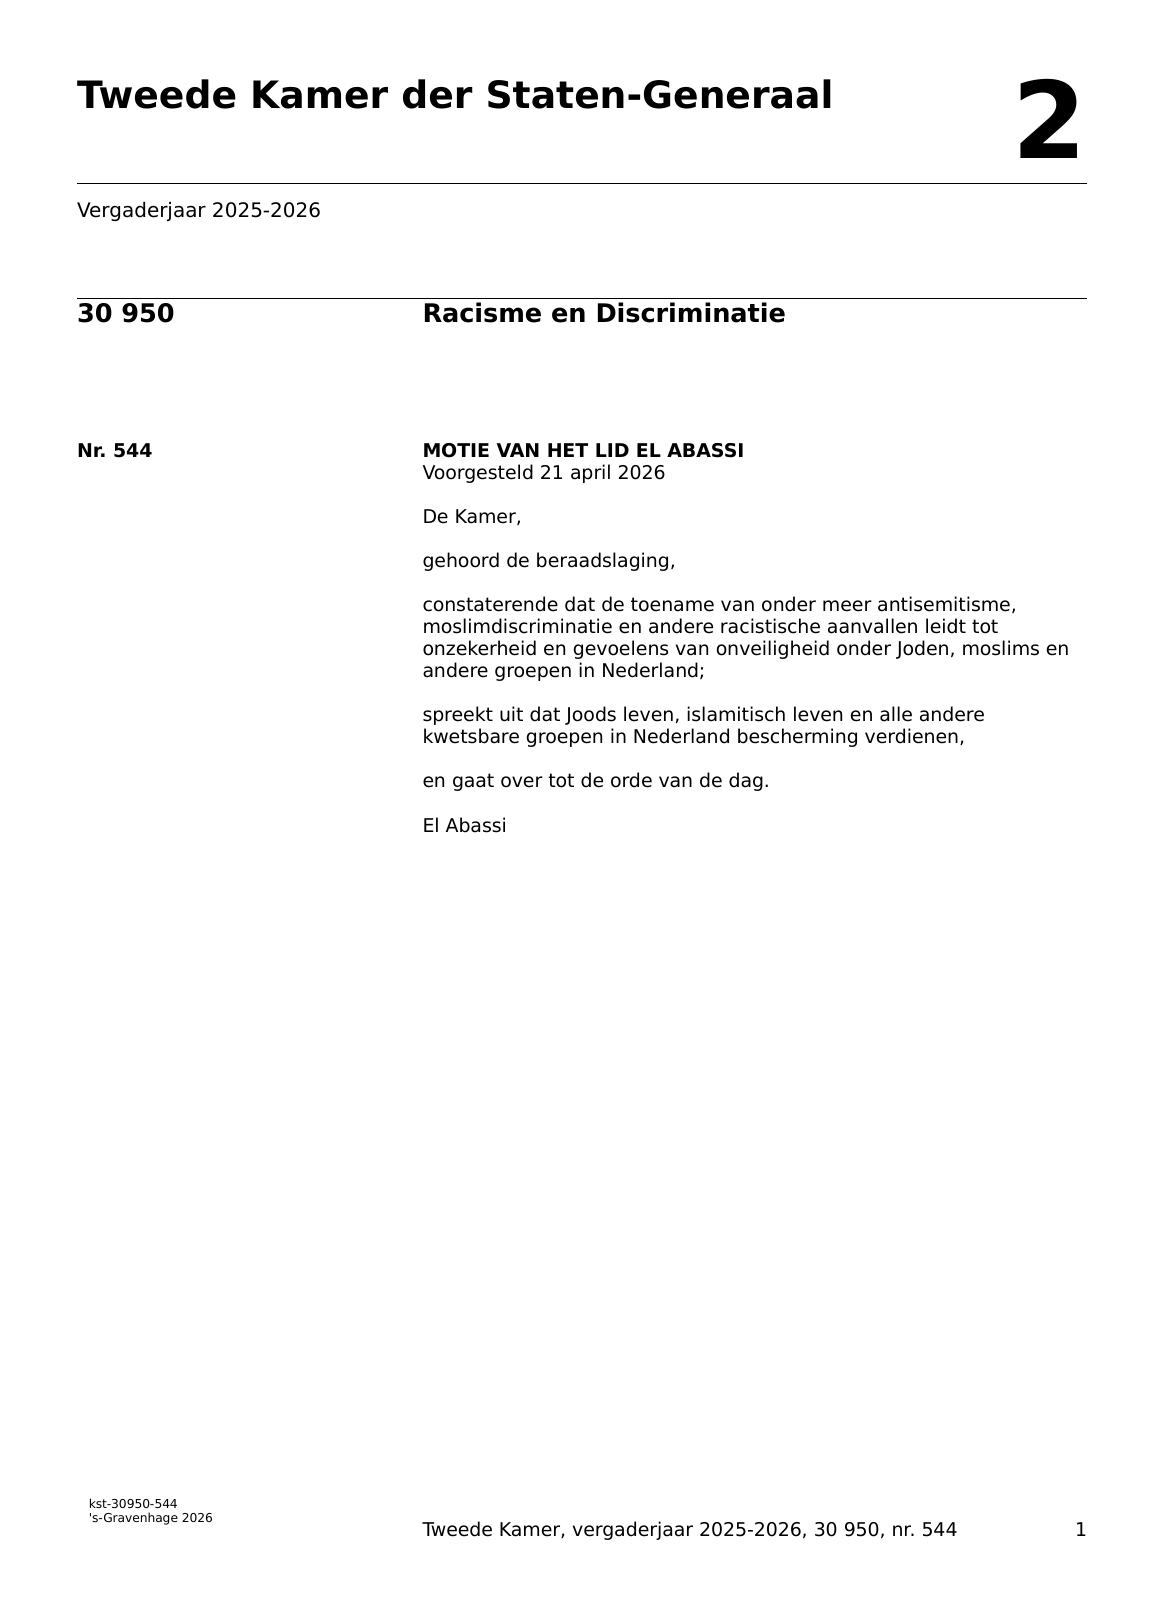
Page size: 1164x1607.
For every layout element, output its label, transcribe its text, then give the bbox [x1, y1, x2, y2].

table_header Tweede Kamer der Staten-Generaal [77, 59, 886, 183]
text 's-Gravenhage 2026 [88, 1511, 323, 1525]
text spreekt uit dat Joods leven, islamitisch leven en alle andere kwetsbare groepen in Nederland bescherming verdienen, [422, 704, 1087, 748]
table_cell Vergaderjaar 2025-2026 [77, 184, 1087, 298]
subtitle 30 950 Racisme en Discriminatie [77, 299, 1087, 329]
text kst-30950-544 [88, 1497, 323, 1511]
text De Kamer, [422, 506, 1087, 528]
table_header 2 [886, 59, 1087, 183]
subtitle Nr. 544 MOTIE VAN HET LID EL ABASSI [77, 440, 1087, 462]
text Voorgesteld 21 april 2026 [422, 462, 1087, 484]
text El Abassi [422, 814, 1087, 837]
text constaterende dat de toename van onder meer antisemitisme, moslimdiscriminatie en andere racistische aanvallen leidt tot onzekerheid en gevoelens van onveiligheid onder Joden, moslims en andere groepen in Nederland; [422, 594, 1087, 682]
text gehoord de beraadslaging, [422, 550, 1087, 572]
text en gaat over tot de orde van de dag. [422, 770, 1087, 792]
